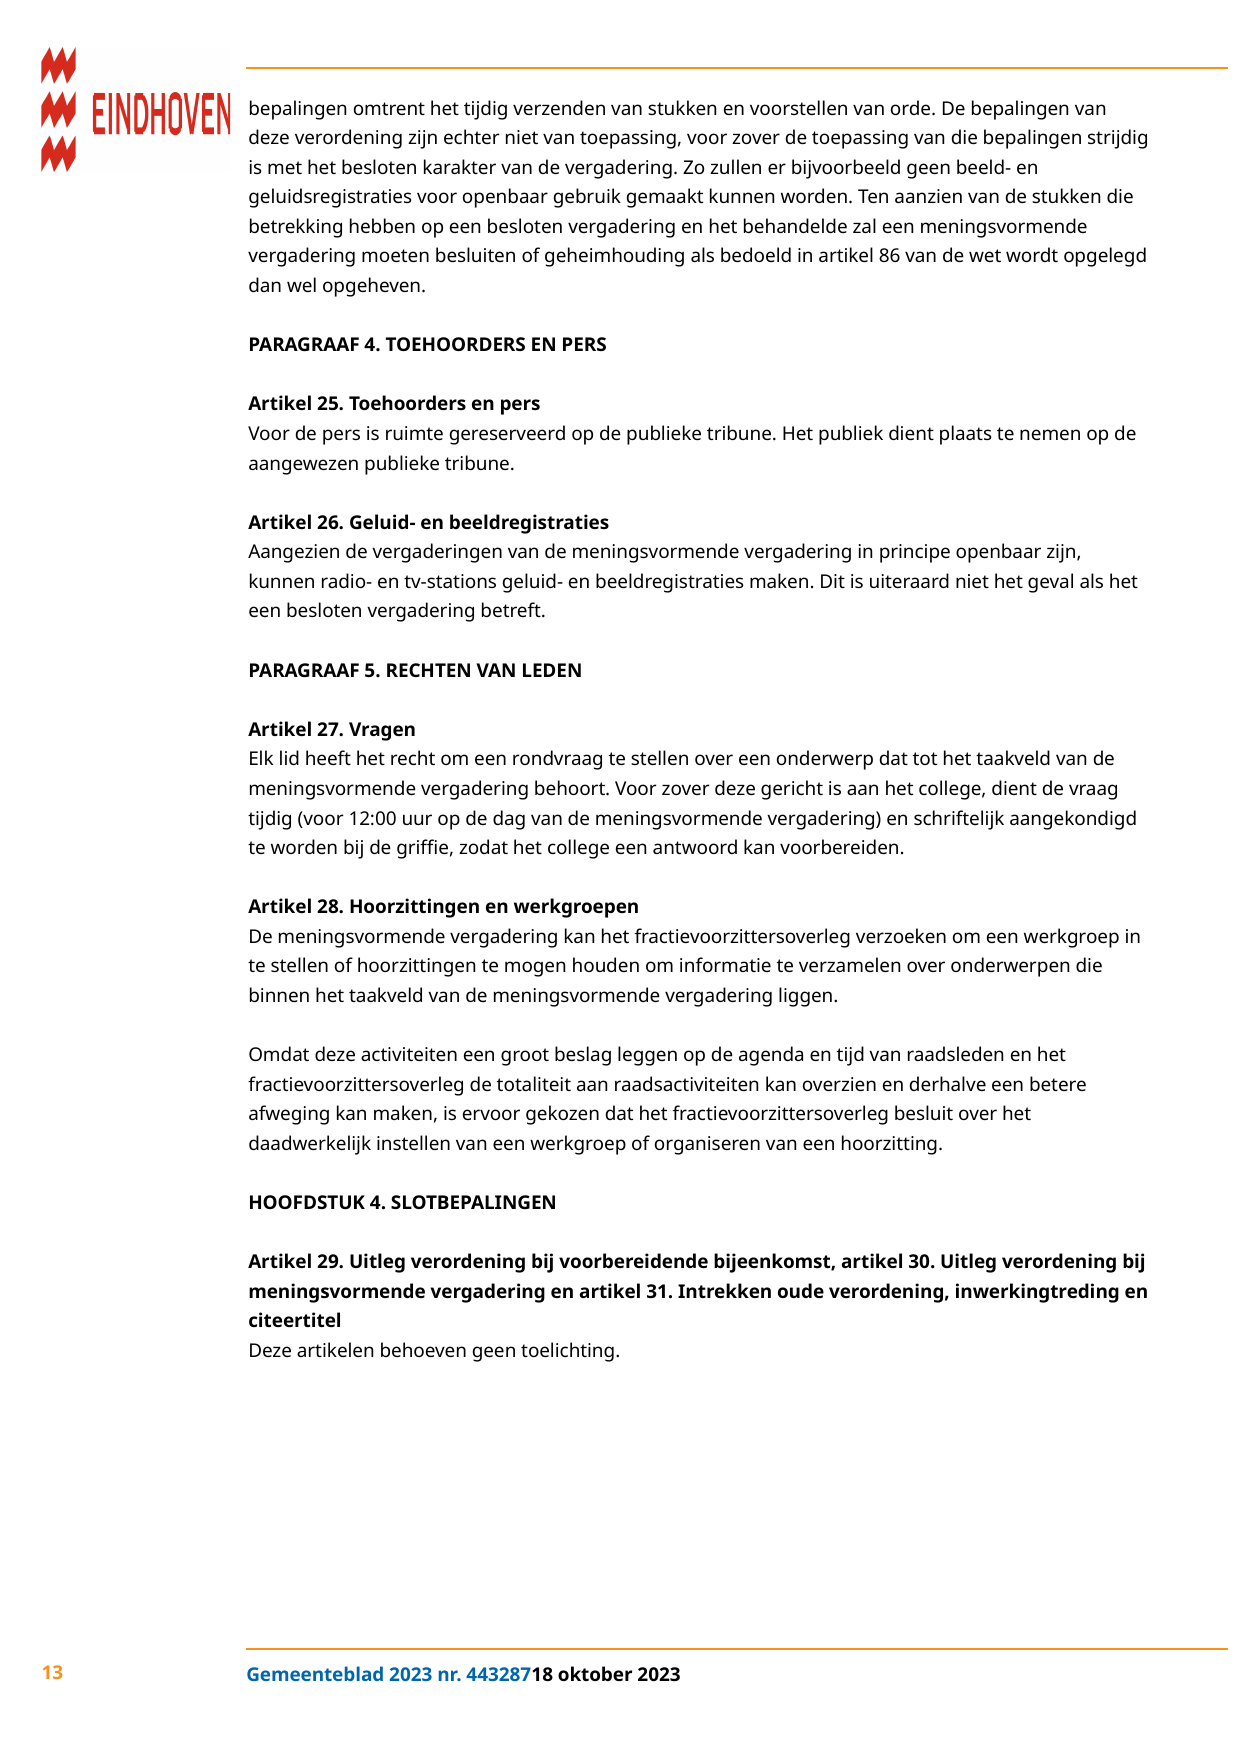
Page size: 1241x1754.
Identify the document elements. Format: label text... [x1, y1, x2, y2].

text bepalingen omtrent het tijdig verzenden van stukken en voorstellen van orde. De bepalingen van deze verordening zijn echter niet van toepassing, voor zover de toepassing van die bepalingen strijdig is met het besloten karakter van de vergadering. Zo zullen er bijvoorbeeld geen beeld- en geluidsregistraties voor openbaar gebruik gemaakt kunnen worden. Ten aanzien van de stukken die betrekking hebben op een besloten vergadering en het behandelde zal een meningsvormende vergadering moeten besluiten of geheimhouding als bedoeld in artikel 86 van de wet wordt opgelegd dan wel opgeheven. [248, 95, 1152, 298]
text PARAGRAAF 4. TOEHOORDERS EN PERS [248, 331, 1152, 357]
text Aangezien de vergaderingen van de meningsvormende vergadering in principe openbaar zijn, kunnen radio- en tv-stations geluid- en beeldregistraties maken. Dit is uiteraard niet het geval als het een besloten vergadering betreft. [248, 538, 1152, 623]
text Elk lid heeft het recht om een rondvraag te stellen over een onderwerp dat tot het taakveld van de meningsvormende vergadering behoort. Voor zover deze gericht is aan het college, dient de vraag tijdig (voor 12:00 uur op de dag van de meningsvormende vergadering) en schriftelijk aangekondigd te worden bij de griffie, zodat het college een antwoord kan voorbereiden. [248, 746, 1152, 860]
text Artikel 27. Vragen [248, 716, 1152, 742]
text PARAGRAAF 5. RECHTEN VAN LEDEN [248, 657, 1152, 683]
text Artikel 26. Geluid- en beeldregistraties [248, 509, 1152, 535]
text Voor de pers is ruimte gereserveerd op de publieke tribune. Het publiek dient plaats te nemen op de aangewezen publieke tribune. [248, 420, 1152, 476]
text HOOFDSTUK 4. SLOTBEPALINGEN [248, 1189, 1152, 1215]
text De meningsvormende vergadering kan het fractievoorzittersoverleg verzoeken om een werkgroep in te stellen of hoorzittingen te mogen houden om informatie te verzamelen over onderwerpen die binnen het taakveld van de meningsvormende vergadering liggen. [248, 923, 1152, 1008]
text Deze artikelen behoeven geen toelichting. [248, 1337, 1152, 1363]
picture [41, 47, 231, 172]
text Artikel 25. Toehoorders en pers [248, 391, 1152, 416]
text Artikel 29. Uitleg verordening bij voorbereidende bijeenkomst, artikel 30. Uitleg verordening bij meningsvormende vergadering en artikel 31. Intrekken oude verordening, inwerkingtreding en citeertitel [248, 1248, 1152, 1333]
text Artikel 28. Hoorzittingen en werkgroepen [248, 893, 1152, 919]
text Omdat deze activiteiten een groot beslag leggen op de agenda en tijd van raadsleden en het fractievoorzittersoverleg de totaliteit aan raadsactiviteiten kan overzien en derhalve een betere afweging kan maken, is ervoor gekozen dat het fractievoorzittersoverleg besluit over het daadwerkelijk instellen van een werkgroep of organiseren van een hoorzitting. [248, 1041, 1152, 1156]
